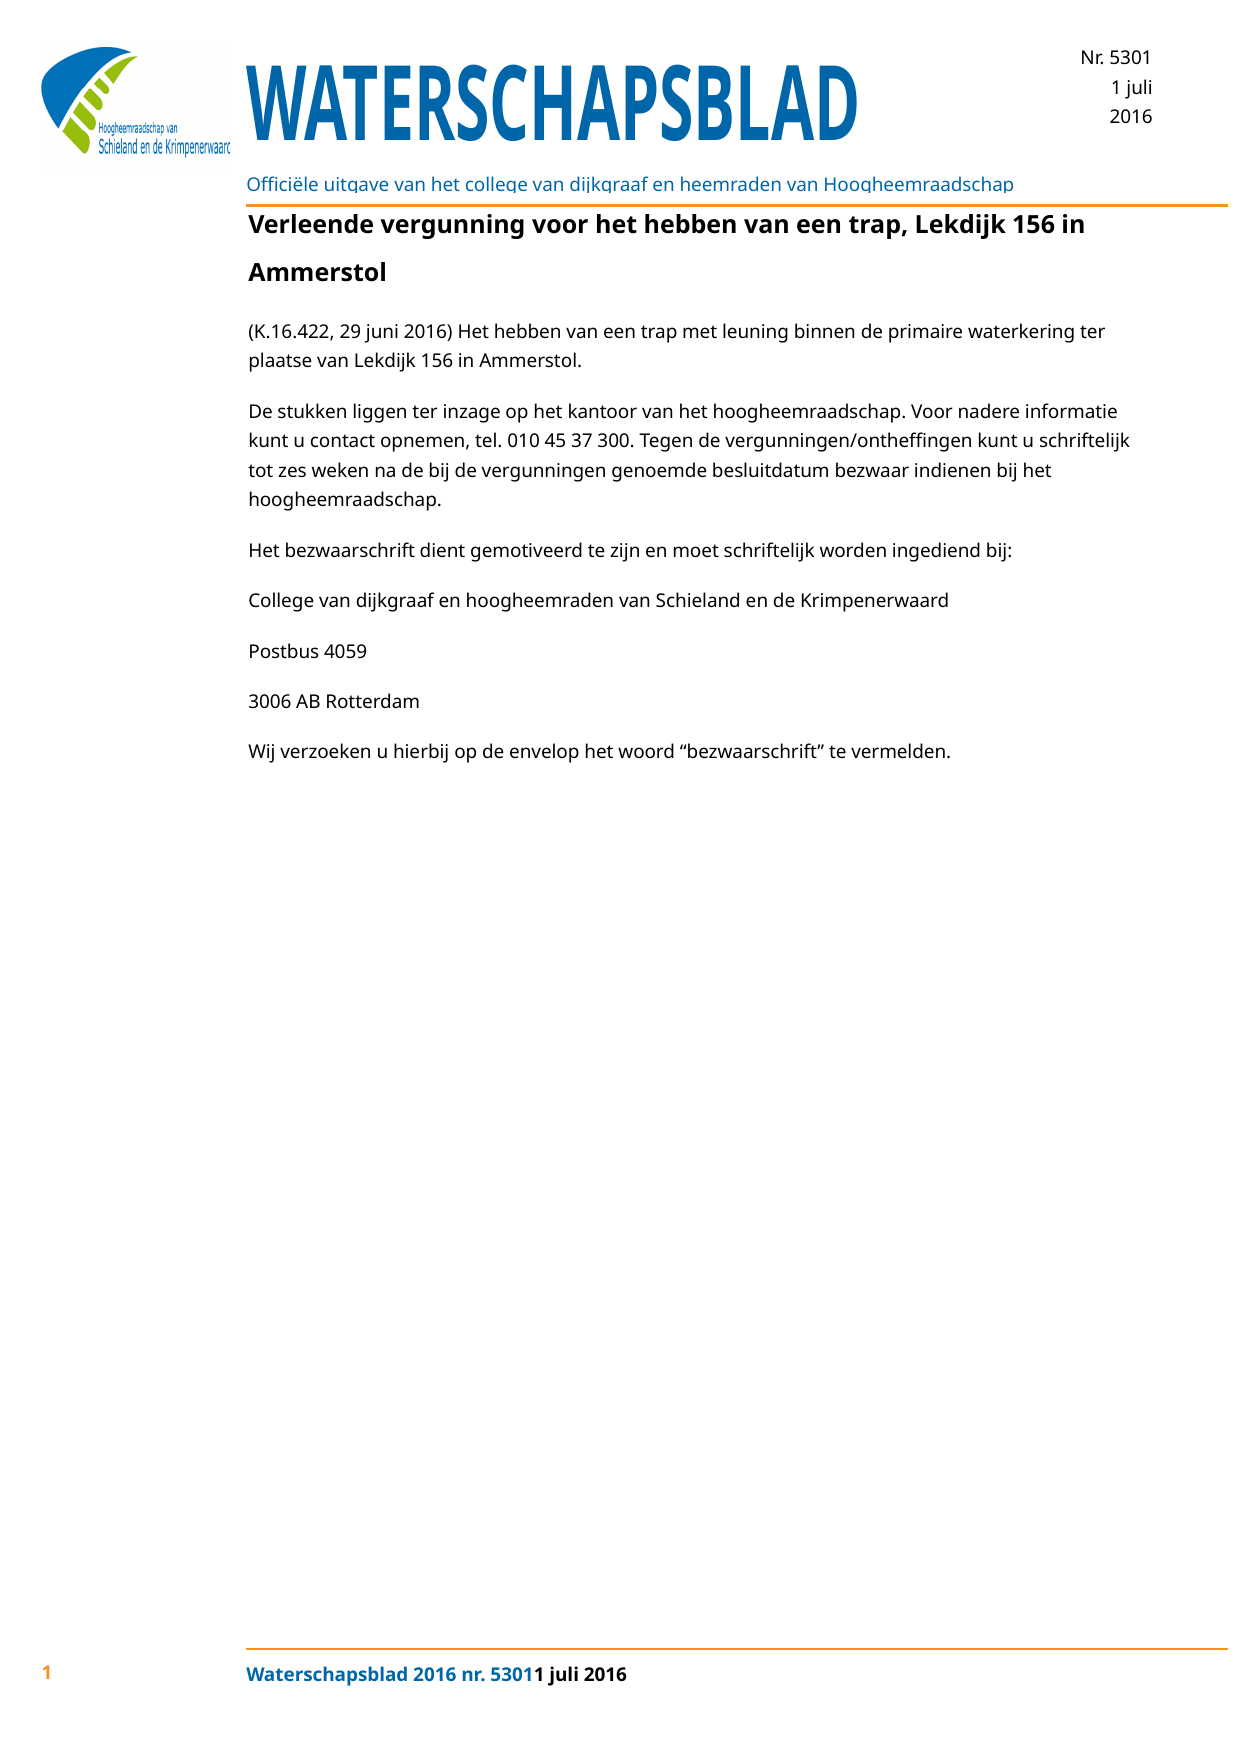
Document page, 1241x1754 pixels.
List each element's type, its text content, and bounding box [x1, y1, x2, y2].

text (K.16.422, 29 juni 2016) Het hebben van een trap met leuning binnen de primaire waterkering ter plaatse van Lekdijk 156 in Ammerstol. [248, 318, 1152, 373]
text Verleende vergunning voor het hebben van een trap, Lekdijk 156 in Ammerstol [248, 207, 1152, 288]
text College van dijkgraaf en hoogheemraden van Schieland en de Krimpenerwaard [248, 587, 1152, 613]
text 3006 AB Rotterdam [248, 688, 1152, 714]
text Het bezwaarschrift dient gemotiveerd te zijn en moet schriftelijk worden ingediend bij: [248, 537, 1152, 563]
text Postbus 4059 [248, 638, 1152, 664]
picture [41, 47, 231, 172]
text Wij verzoeken u hierbij op de envelop het woord “bezwaarschrift” te vermelden. [248, 739, 1152, 764]
text De stukken liggen ter inzage op het kantoor van het hoogheemraadschap. Voor nadere informatie kunt u contact opnemen, tel. 010 45 37 300. Tegen de vergunningen/ontheffingen kunt u schriftelijk tot zes weken na de bij de vergunningen genoemde besluitdatum bezwaar indienen bij het hoogheemraadschap. [248, 398, 1152, 512]
